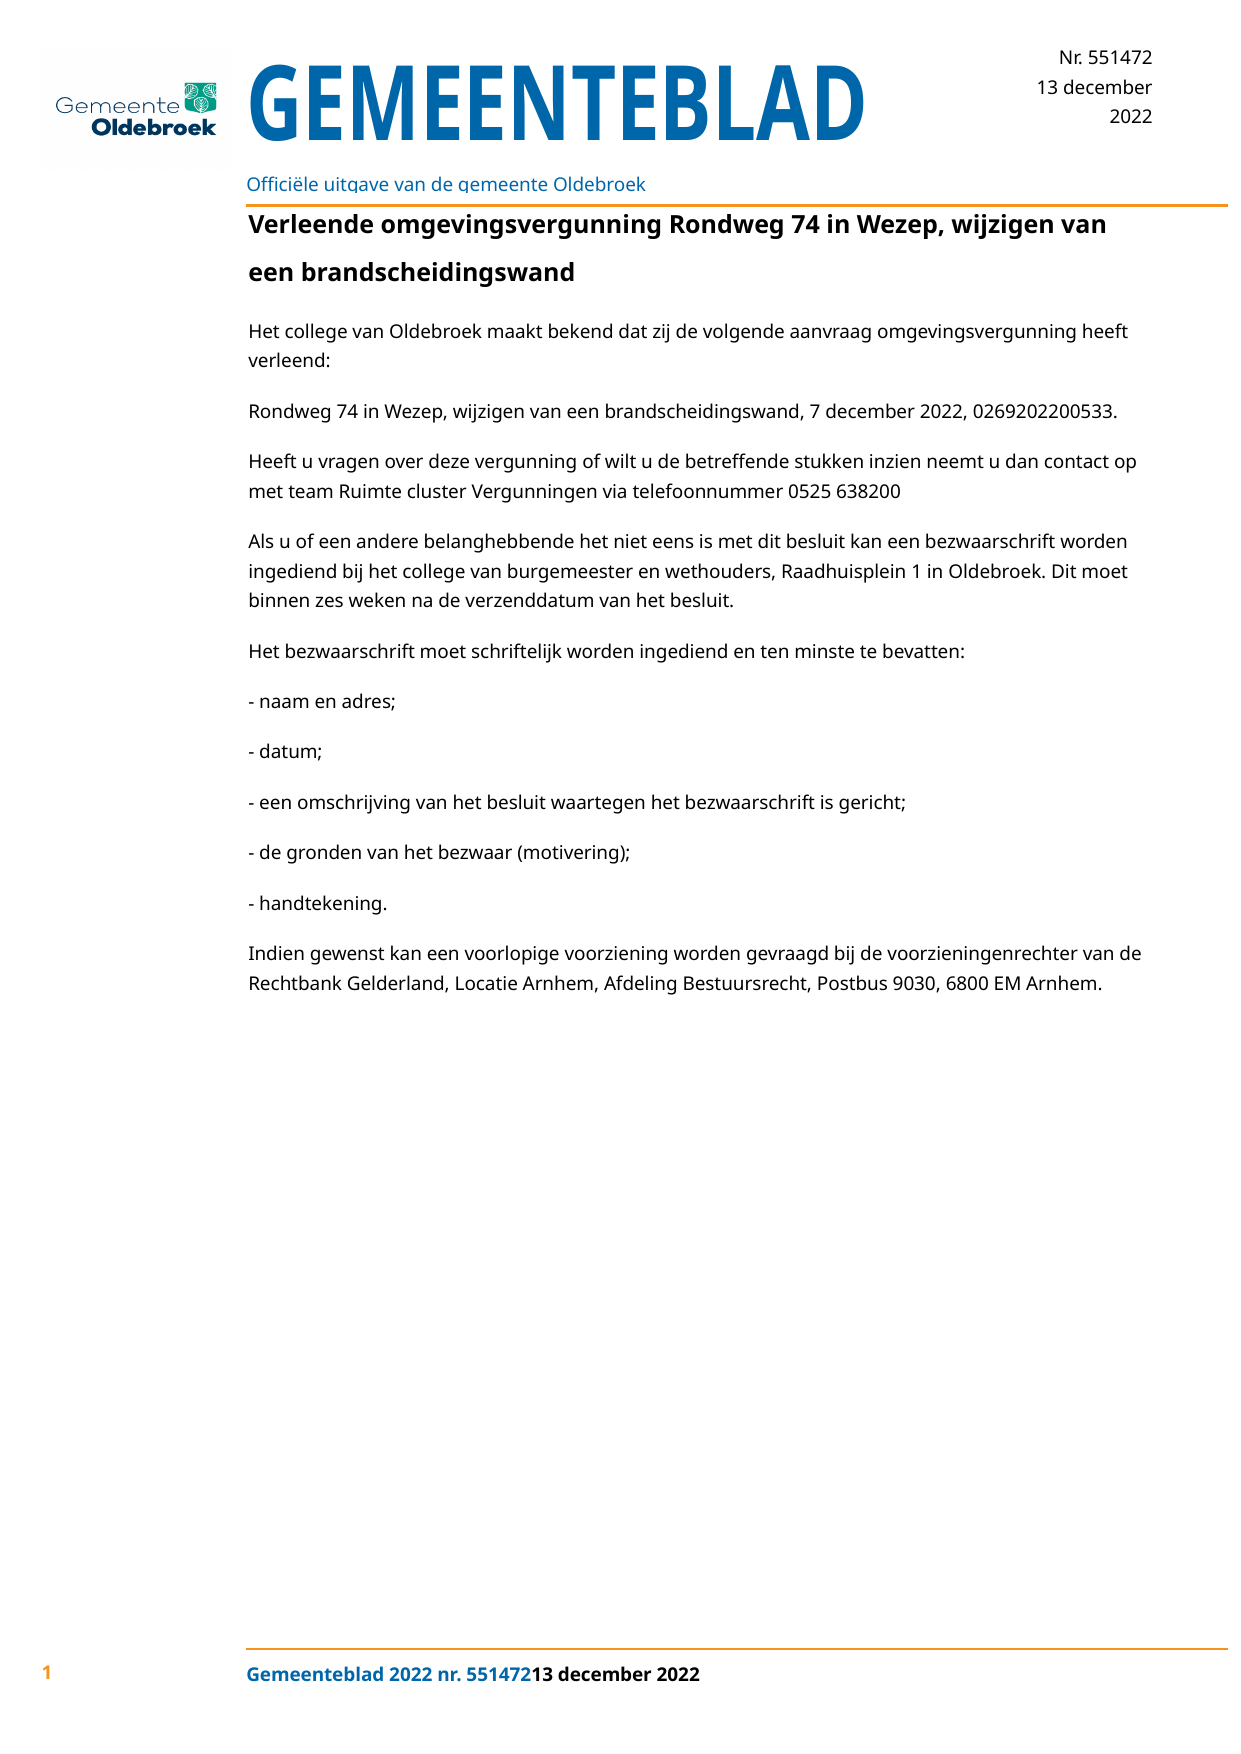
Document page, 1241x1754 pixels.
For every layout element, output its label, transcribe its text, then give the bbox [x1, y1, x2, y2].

text - een omschrijving van het besluit waartegen het bezwaarschrift is gericht; [248, 789, 1152, 815]
text Heeft u vragen over deze vergunning of wilt u de betreffende stukken inzien neemt u dan contact op met team Ruimte cluster Vergunningen via telefoonnummer 0525 638200 [248, 448, 1152, 504]
text Het bezwaarschrift moet schriftelijk worden ingediend en ten minste te bevatten: [248, 638, 1152, 664]
text Verleende omgevingsvergunning Rondweg 74 in Wezep, wijzigen van een brandscheidingswand [248, 207, 1152, 288]
text Rondweg 74 in Wezep, wijzigen van een brandscheidingswand, 7 december 2022, 0269202200533. [248, 398, 1152, 424]
picture [41, 47, 231, 172]
text Als u of een andere belanghebbende het niet eens is met dit besluit kan een bezwaarschrift worden ingediend bij het college van burgemeester en wethouders, Raadhuisplein 1 in Oldebroek. Dit moet binnen zes weken na de verzenddatum van het besluit. [248, 528, 1152, 613]
text - naam en adres; [248, 688, 1152, 714]
text Indien gewenst kan een voorlopige voorziening worden gevraagd bij de voorzieningenrechter van de Rechtbank Gelderland, Locatie Arnhem, Afdeling Bestuursrecht, Postbus 9030, 6800 EM Arnhem. [248, 940, 1152, 996]
text - handtekening. [248, 890, 1152, 916]
text Het college van Oldebroek maakt bekend dat zij de volgende aanvraag omgevingsvergunning heeft verleend: [248, 318, 1152, 373]
text - de gronden van het bezwaar (motivering); [248, 839, 1152, 865]
text - datum; [248, 739, 1152, 764]
